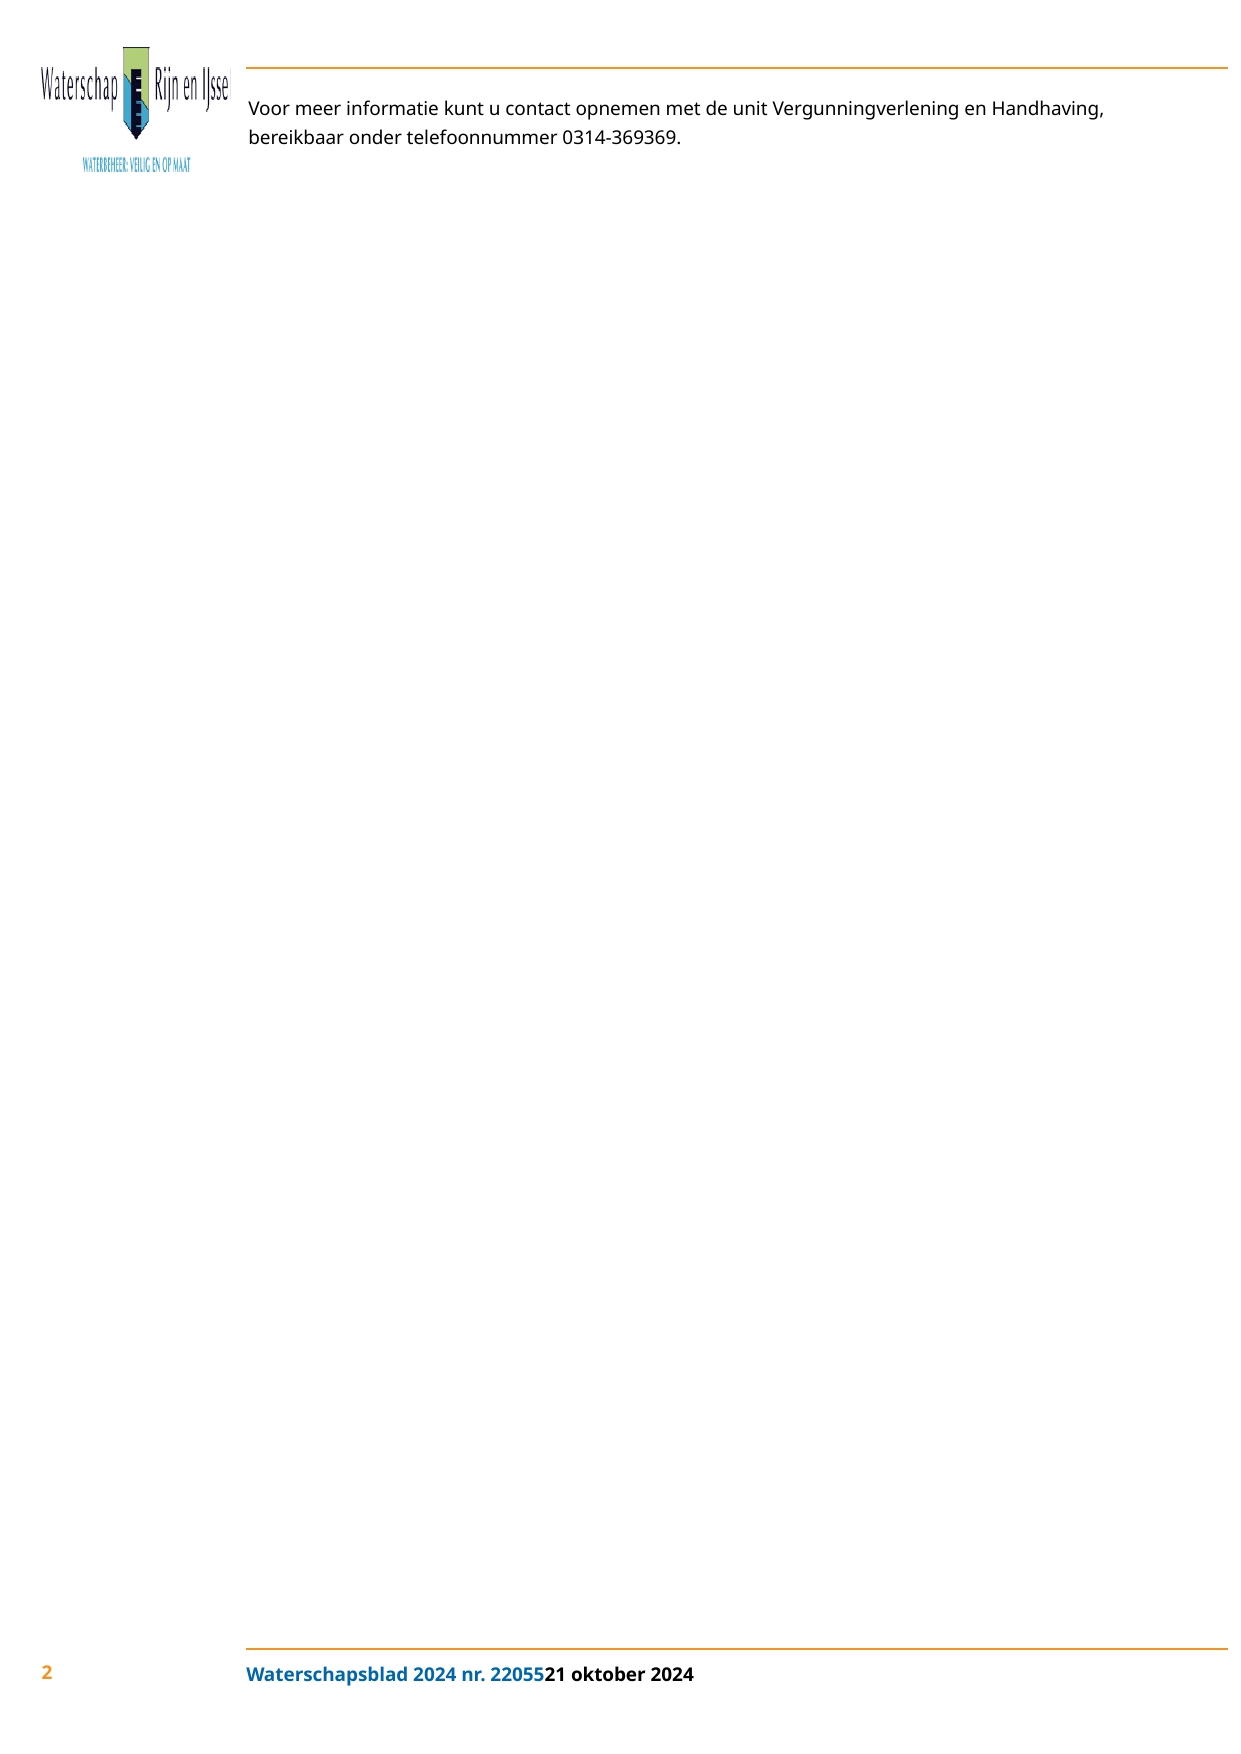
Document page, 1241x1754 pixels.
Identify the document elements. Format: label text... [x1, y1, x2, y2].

text Voor meer informatie kunt u contact opnemen met de unit Vergunningverlening en Handhaving, bereikbaar onder telefoonnummer 0314-369369. [248, 95, 1152, 150]
picture [41, 47, 231, 172]
